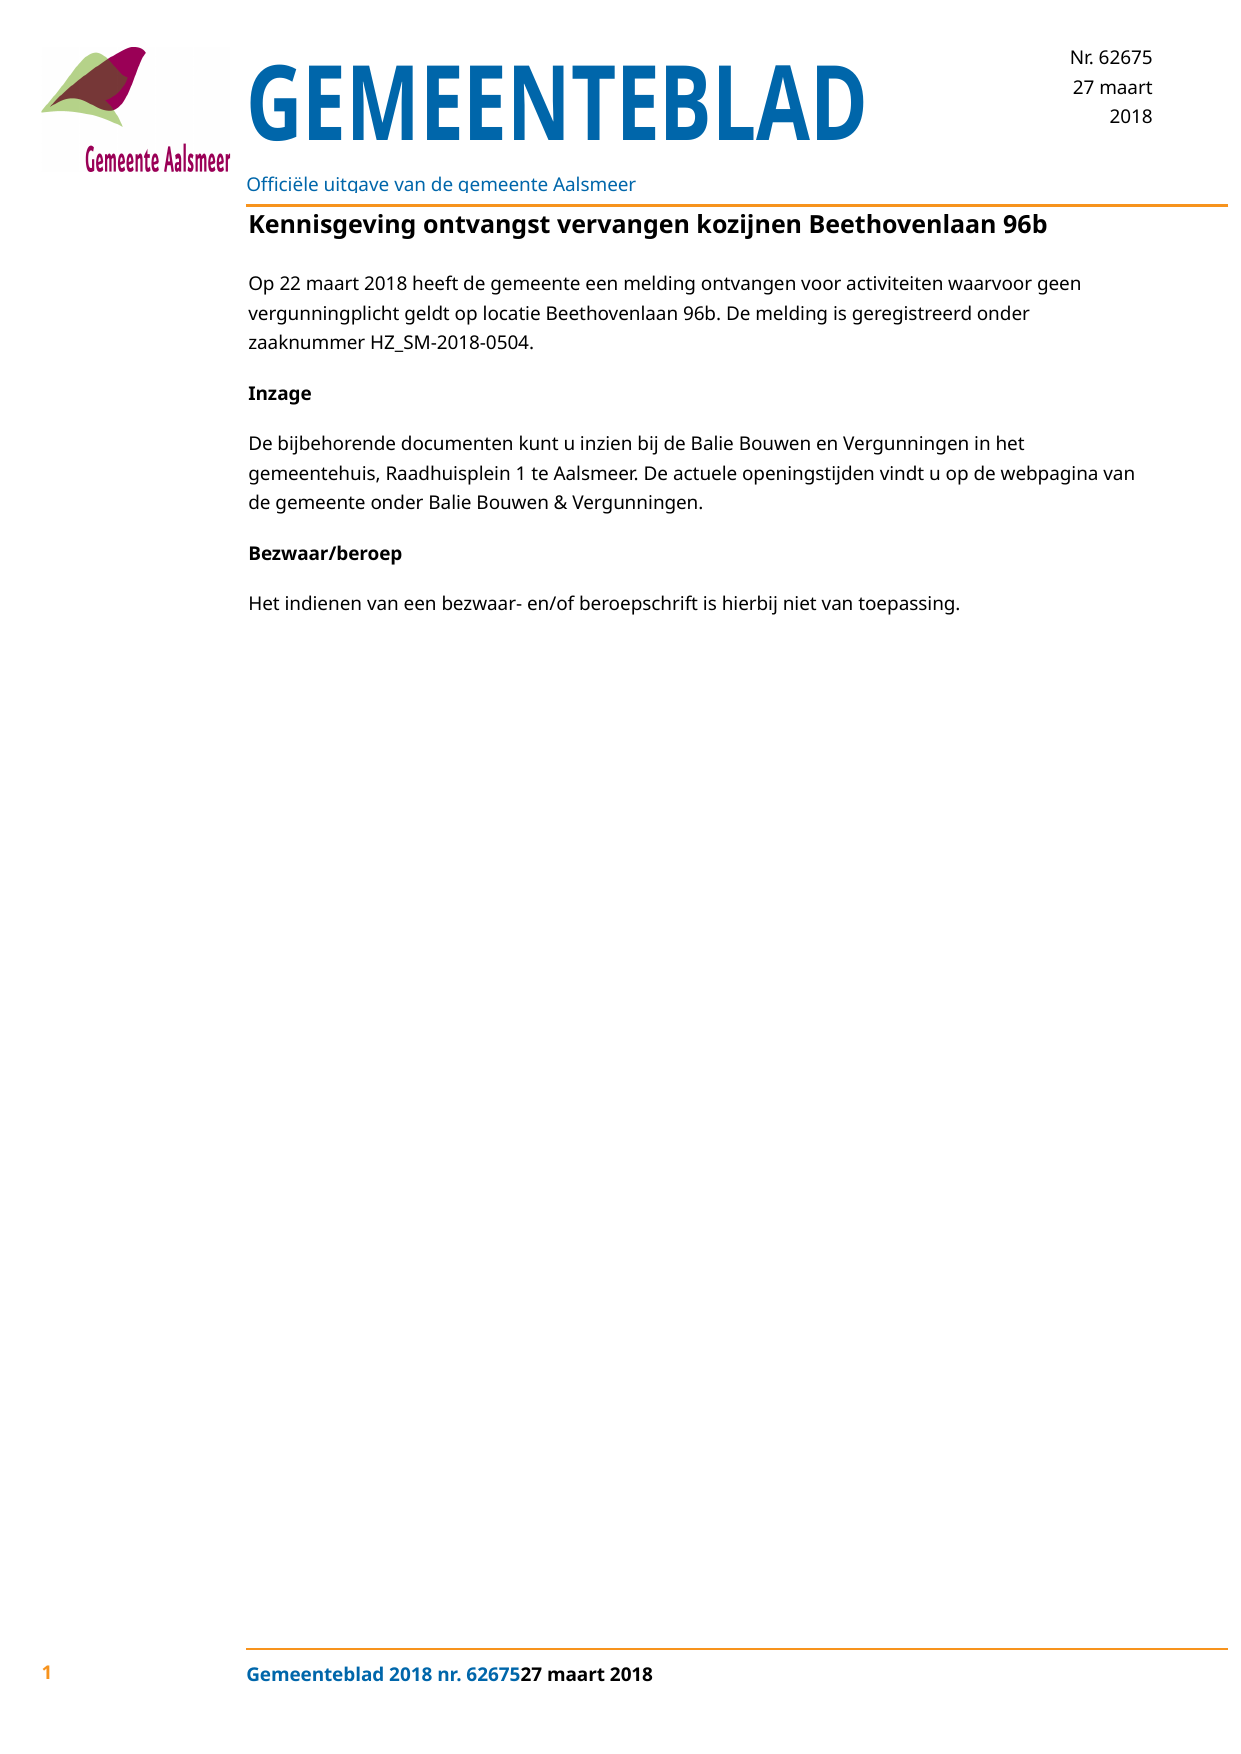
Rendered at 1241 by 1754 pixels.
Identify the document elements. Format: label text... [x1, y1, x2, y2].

text Bezwaar/beroep [248, 540, 1152, 566]
text De bijbehorende documenten kunt u inzien bij de Balie Bouwen en Vergunningen in het gemeentehuis, Raadhuisplein 1 te Aalsmeer. De actuele openingstijden vindt u op de webpagina van de gemeente onder Balie Bouwen & Vergunningen. [248, 430, 1152, 515]
text Inzage [248, 380, 1152, 406]
picture [41, 47, 231, 172]
text Het indienen van een bezwaar- en/of beroepschrift is hierbij niet van toepassing. [248, 590, 1152, 616]
text Kennisgeving ontvangst vervangen kozijnen Beethovenlaan 96b [248, 207, 1152, 241]
text Op 22 maart 2018 heeft de gemeente een melding ontvangen voor activiteiten waarvoor geen vergunningplicht geldt op locatie Beethovenlaan 96b. De melding is geregistreerd onder zaaknummer HZ_SM-2018-0504. [248, 270, 1152, 355]
